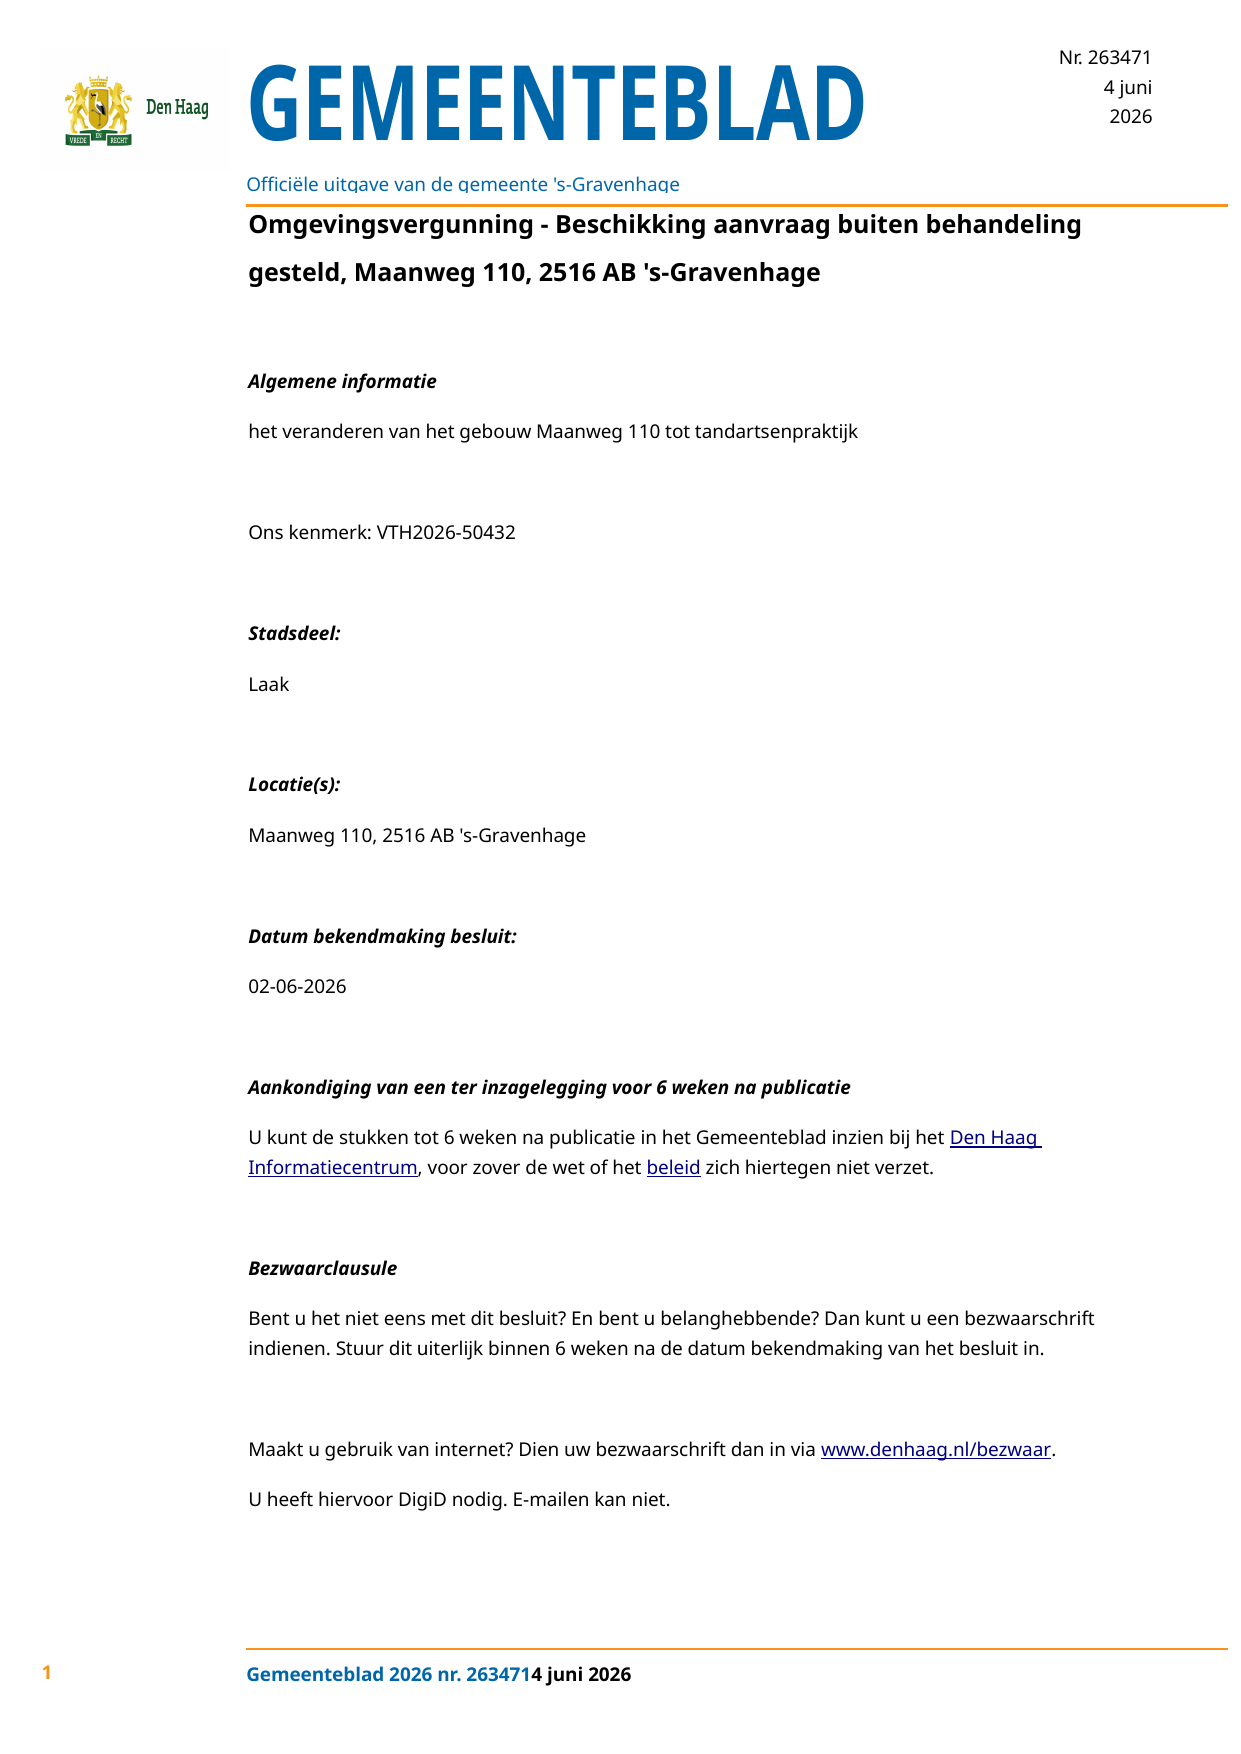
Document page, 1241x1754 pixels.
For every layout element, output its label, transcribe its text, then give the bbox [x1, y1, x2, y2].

text Aankondiging van een ter inzagelegging voor 6 weken na publicatie [248, 1074, 1152, 1100]
text Algemene informatie [248, 368, 1152, 394]
text Datum bekendmaking besluit: [248, 923, 1152, 949]
text Maanweg 110, 2516 AB 's-Gravenhage [248, 822, 1152, 848]
text Stadsdeel: [248, 620, 1152, 646]
text U kunt de stukken tot 6 weken na publicatie in het Gemeenteblad inzien bij het Den Haag Informatiecentrum, voor zover de wet of het beleid zich hiertegen niet verzet. [248, 1124, 1152, 1180]
text het veranderen van het gebouw Maanweg 110 tot tandartsenpraktijk [248, 419, 1152, 444]
picture [41, 47, 231, 172]
text Bent u het niet eens met dit besluit? En bent u belanghebbende? Dan kunt u een bezwaarschrift indienen. Stuur dit uiterlijk binnen 6 weken na de datum bekendmaking van het besluit in. [248, 1305, 1152, 1361]
text Omgevingsvergunning - Beschikking aanvraag buiten behandeling gesteld, Maanweg 110, 2516 AB 's-Gravenhage [248, 207, 1152, 288]
text Locatie(s): [248, 772, 1152, 797]
text U heeft hiervoor DigiD nodig. E-mailen kan niet. [248, 1486, 1152, 1512]
text Ons kenmerk: VTH2026-50432 [248, 519, 1152, 545]
text Bezwaarclausule [248, 1255, 1152, 1281]
text 02-06-2026 [248, 973, 1152, 999]
text Maakt u gebruik van internet? Dien uw bezwaarschrift dan in via www.denhaag.nl/bezwaar. [248, 1436, 1152, 1462]
text Laak [248, 671, 1152, 697]
